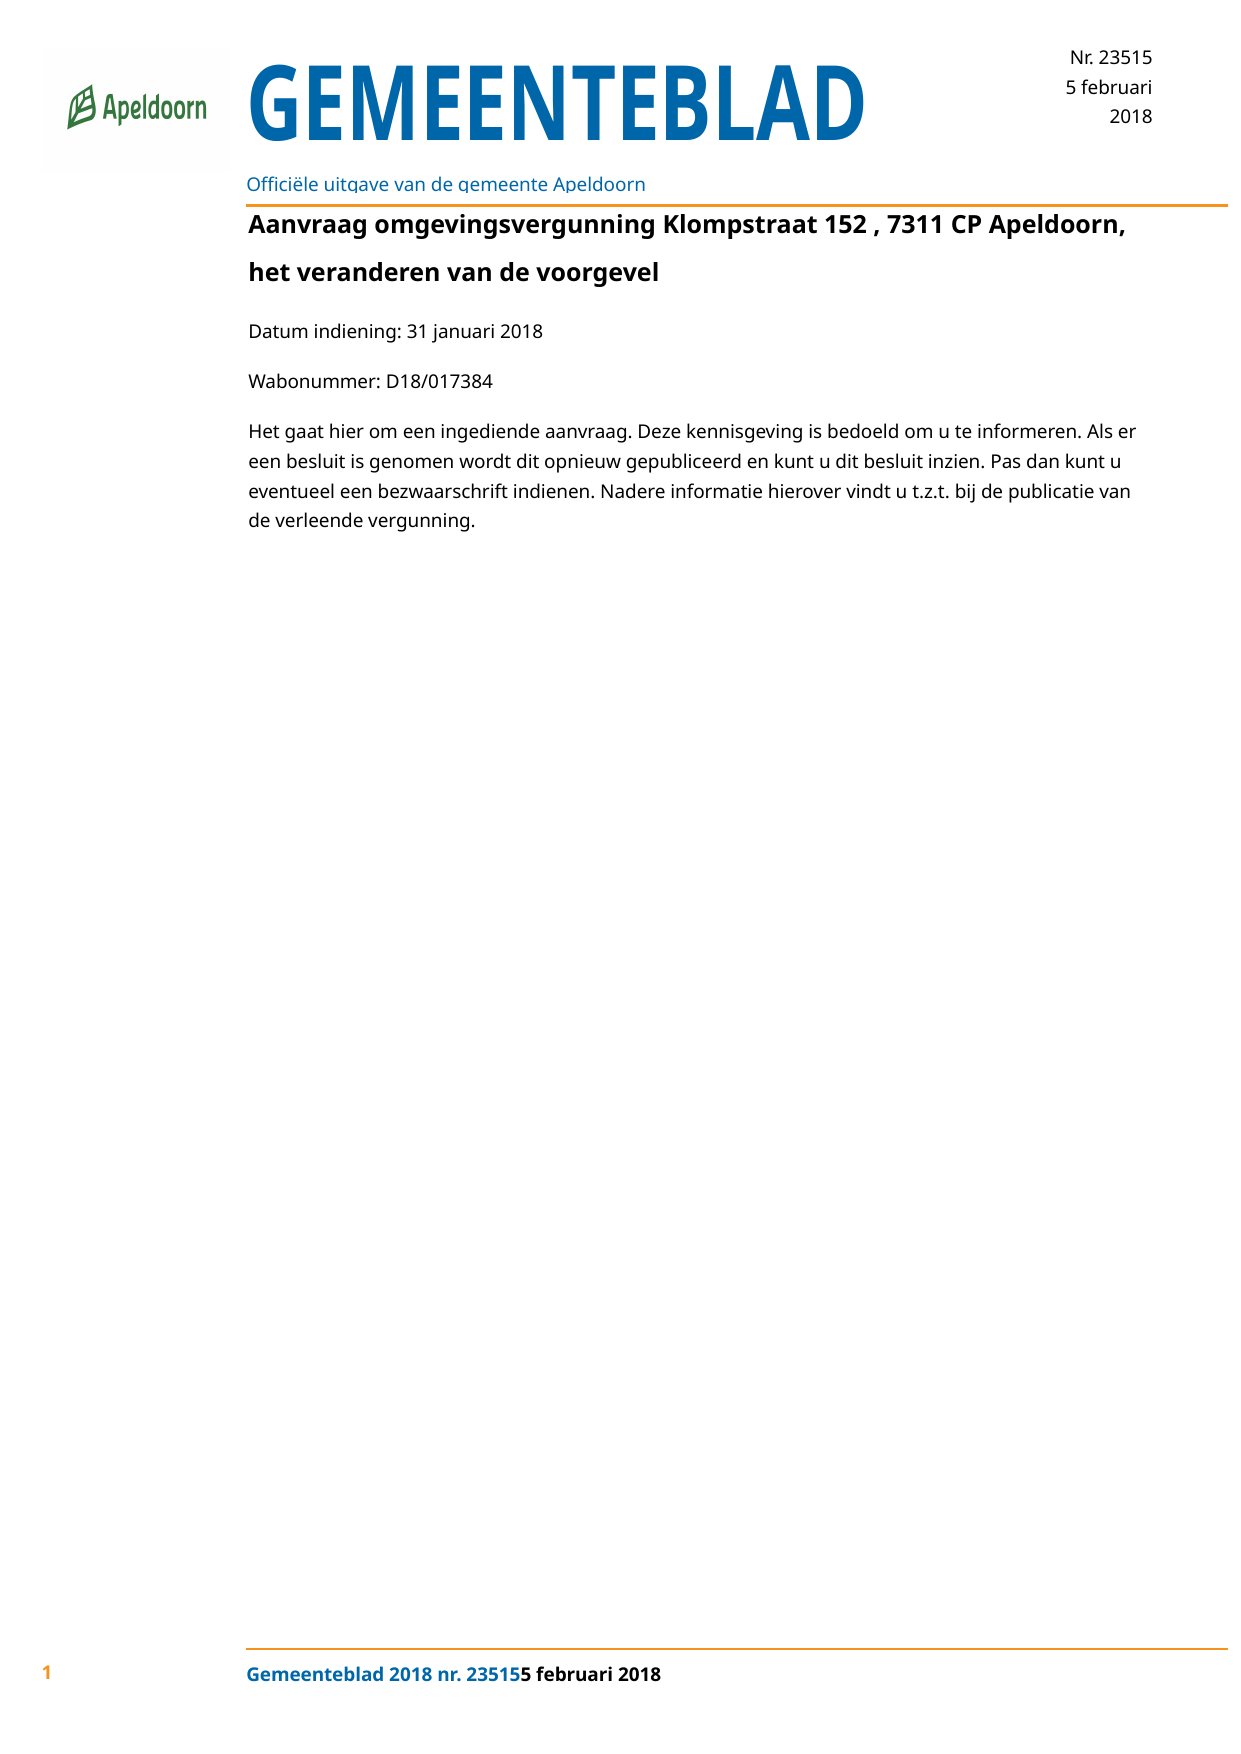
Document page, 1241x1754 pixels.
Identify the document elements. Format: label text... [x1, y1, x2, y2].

text Het gaat hier om een ingediende aanvraag. Deze kennisgeving is bedoeld om u te informeren. Als er een besluit is genomen wordt dit opnieuw gepubliceerd en kunt u dit besluit inzien. Pas dan kunt u eventueel een bezwaarschrift indienen. Nadere informatie hierover vindt u t.z.t. bij de publicatie van de verleende vergunning. [248, 419, 1152, 533]
text Datum indiening: 31 januari 2018 [248, 318, 1152, 344]
text Wabonummer: D18/017384 [248, 368, 1152, 394]
picture [41, 47, 231, 172]
text Aanvraag omgevingsvergunning Klompstraat 152 , 7311 CP Apeldoorn, het veranderen van de voorgevel [248, 207, 1152, 288]
